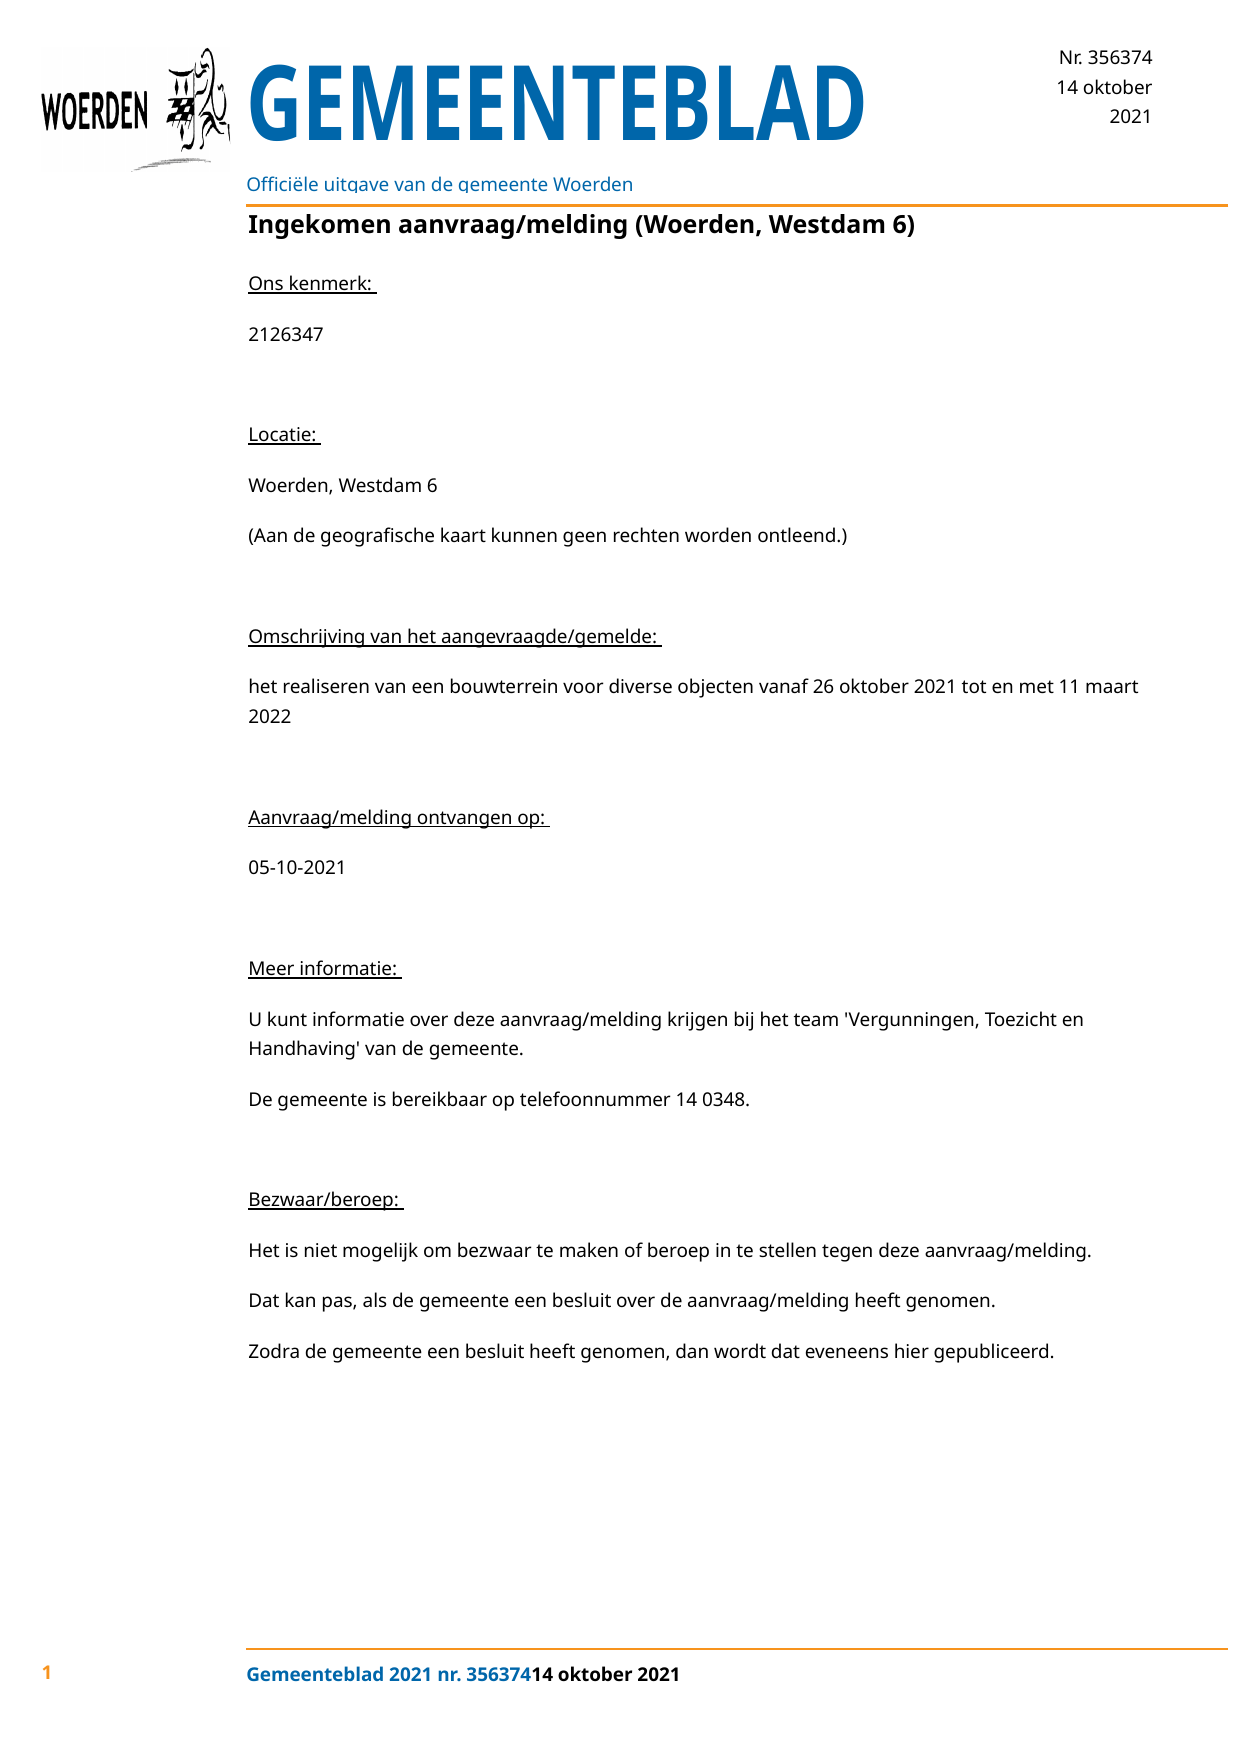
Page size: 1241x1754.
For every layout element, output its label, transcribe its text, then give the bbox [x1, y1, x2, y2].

text het realiseren van een bouwterrein voor diverse objecten vanaf 26 oktober 2021 tot en met 11 maart 2022 [248, 674, 1152, 729]
text Ons kenmerk: [248, 270, 1152, 296]
text Het is niet mogelijk om bezwaar te maken of beroep in te stellen tegen deze aanvraag/melding. [248, 1237, 1152, 1263]
text Woerden, Westdam 6 [248, 472, 1152, 498]
text 05-10-2021 [248, 854, 1152, 880]
text Omschrijving van het aangevraagde/gemelde: [248, 623, 1152, 649]
text Meer informatie: [248, 955, 1152, 981]
picture [41, 47, 231, 172]
text Locatie: [248, 422, 1152, 447]
text U kunt informatie over deze aanvraag/melding krijgen bij het team 'Vergunningen, Toezicht en Handhaving' van de gemeente. [248, 1006, 1152, 1061]
text De gemeente is bereikbaar op telefoonnummer 14 0348. [248, 1086, 1152, 1111]
text Aanvraag/melding ontvangen op: [248, 804, 1152, 830]
text (Aan de geografische kaart kunnen geen rechten worden ontleend.) [248, 522, 1152, 548]
text Ingekomen aanvraag/melding (Woerden, Westdam 6) [248, 207, 1152, 241]
text 2126347 [248, 321, 1152, 346]
text Zodra de gemeente een besluit heeft genomen, dan wordt dat eveneens hier gepubliceerd. [248, 1338, 1152, 1363]
text Dat kan pas, als de gemeente een besluit over de aanvraag/melding heeft genomen. [248, 1287, 1152, 1313]
text Bezwaar/beroep: [248, 1187, 1152, 1212]
